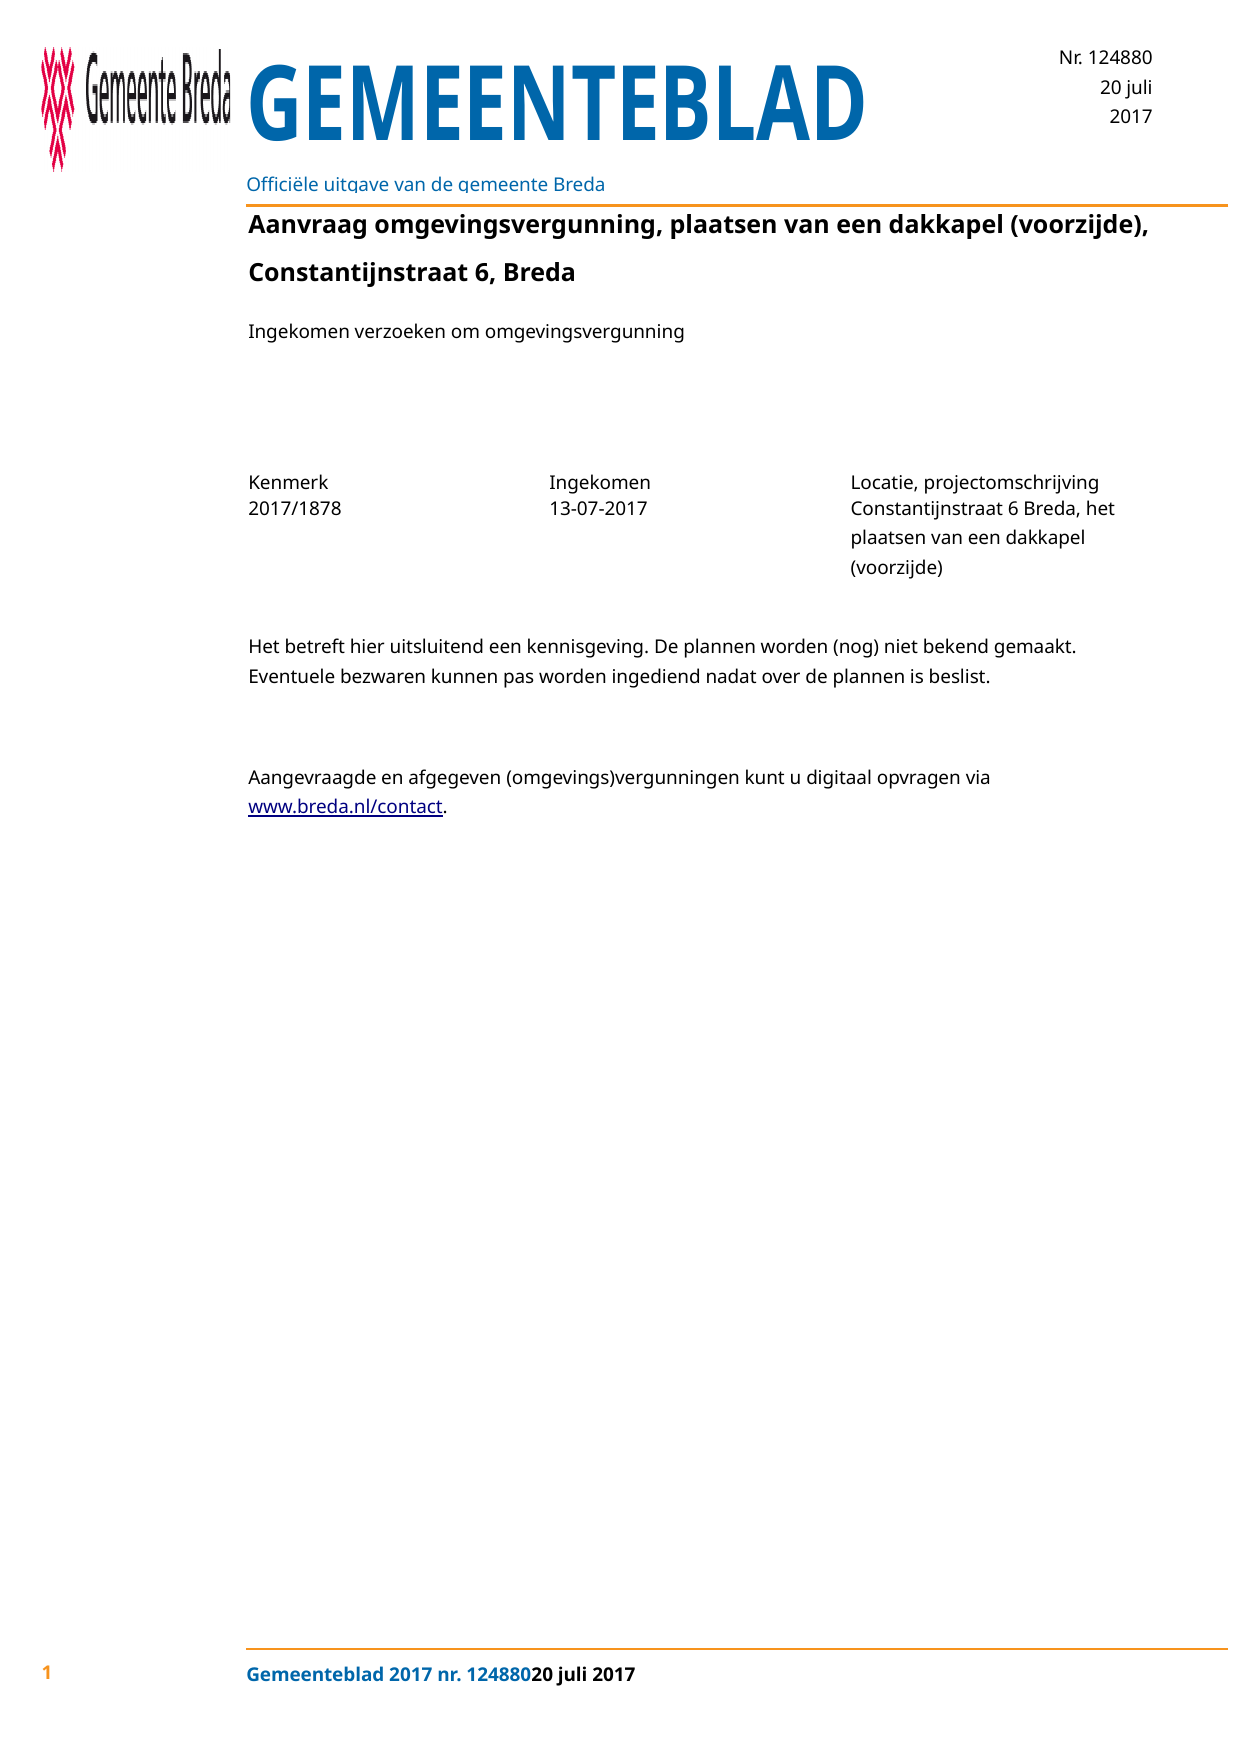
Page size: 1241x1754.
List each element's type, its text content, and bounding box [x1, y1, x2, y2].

table_header Locatie, projectomschrijving [850, 469, 1152, 495]
text Het betreft hier uitsluitend een kennisgeving. De plannen worden (nog) niet bekend gemaakt. Eventuele bezwaren kunnen pas worden ingediend nadat over de plannen is beslist. [248, 633, 1152, 689]
text Aangevraagde en afgegeven (omgevings)vergunningen kunt u digitaal opvragen via www.breda.nl/contact. [248, 764, 1152, 819]
text Aanvraag omgevingsvergunning, plaatsen van een dakkapel (voorzijde), Constantijnstraat 6, Breda [248, 207, 1152, 288]
table_header Kenmerk [248, 469, 549, 495]
table_cell Constantijnstraat 6 Breda, het plaatsen van een dakkapel (voorzijde) [850, 495, 1152, 580]
picture [41, 47, 231, 172]
text Ingekomen verzoeken om omgevingsvergunning [248, 318, 1152, 344]
table_header Ingekomen [549, 469, 850, 495]
table_cell 2017/1878 [248, 495, 549, 580]
table_cell 13-07-2017 [549, 495, 850, 580]
